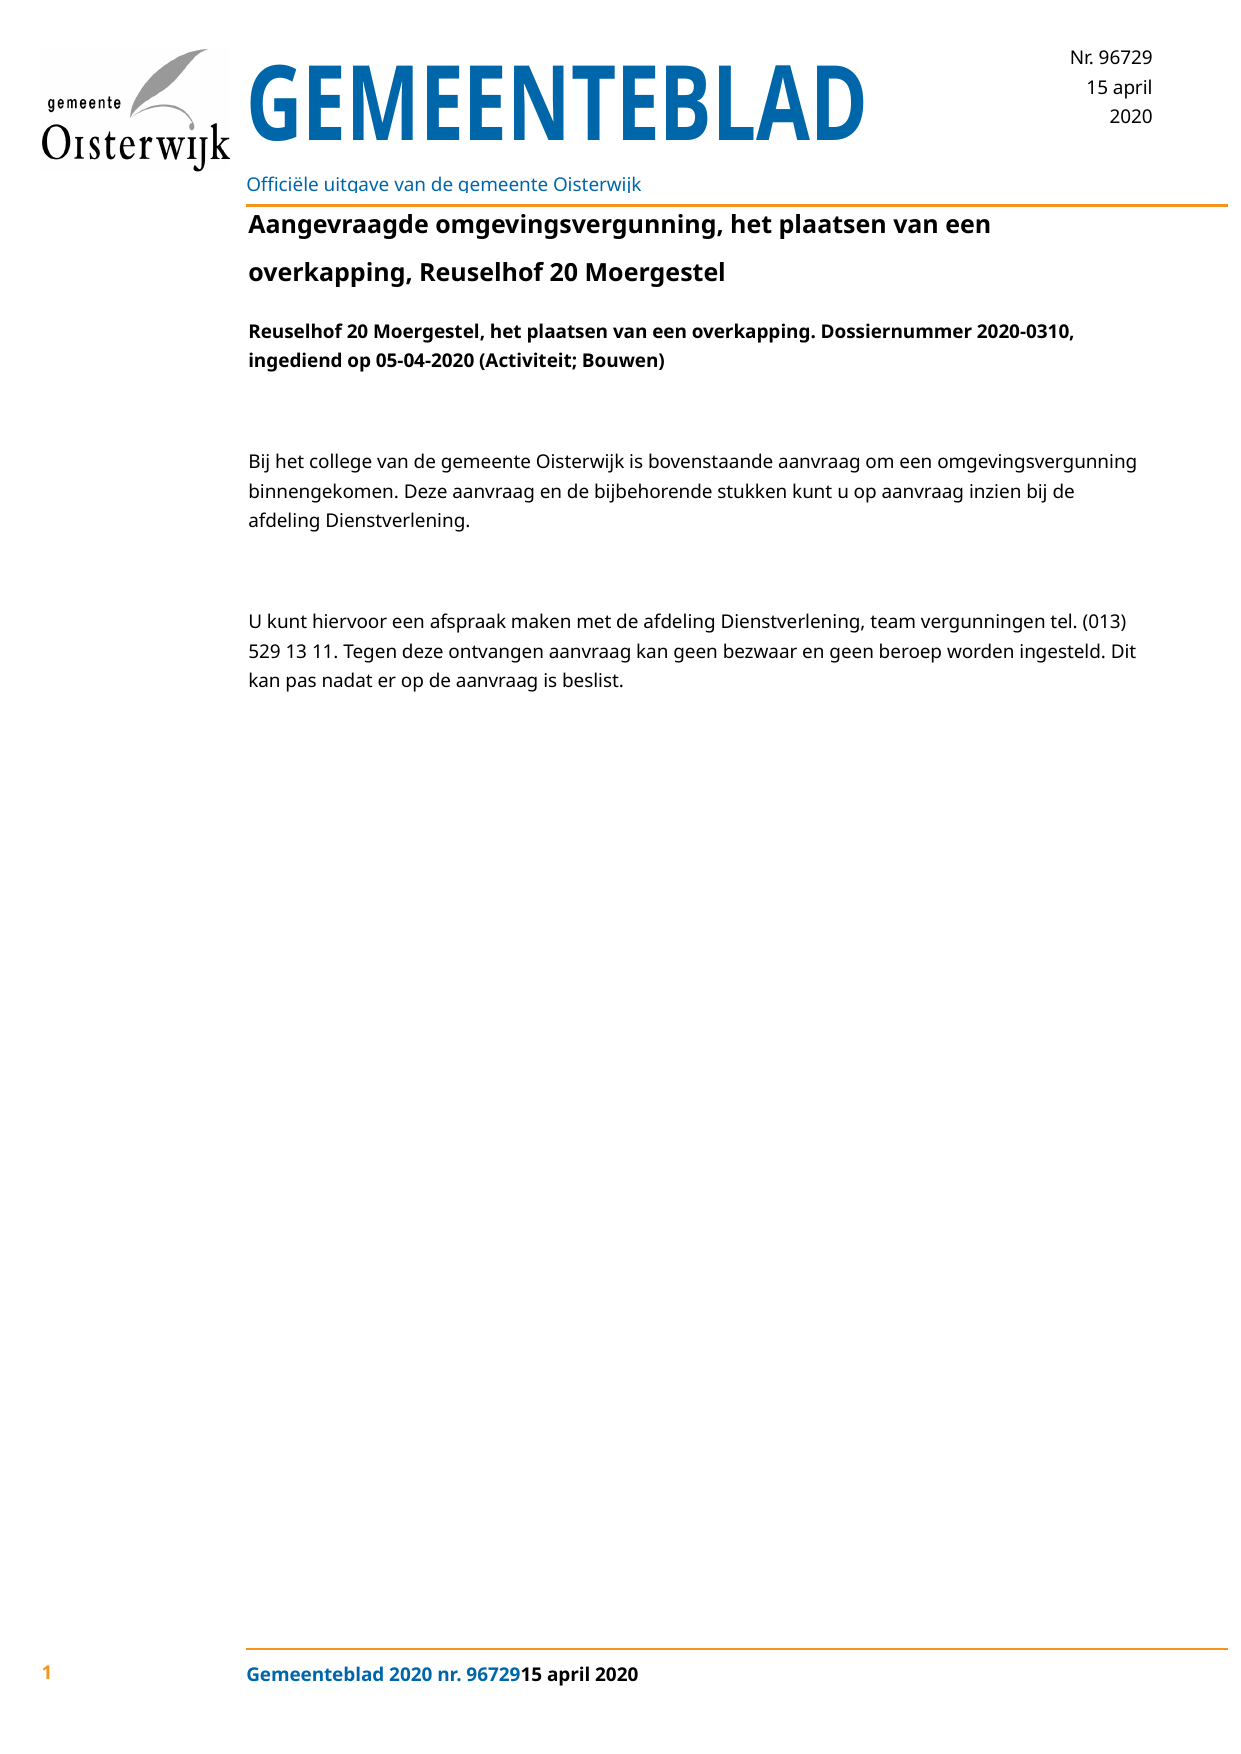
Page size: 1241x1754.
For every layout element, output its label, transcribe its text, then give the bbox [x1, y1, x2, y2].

text Reuselhof 20 Moergestel, het plaatsen van een overkapping. Dossiernummer 2020-0310, ingediend op 05-04-2020 (Activiteit; Bouwen) [248, 318, 1152, 373]
picture [41, 47, 231, 172]
text U kunt hiervoor een afspraak maken met de afdeling Dienstverlening, team vergunningen tel. (013) 529 13 11. Tegen deze ontvangen aanvraag kan geen bezwaar en geen beroep worden ingesteld. Dit kan pas nadat er op de aanvraag is beslist. [248, 608, 1152, 693]
text Bij het college van de gemeente Oisterwijk is bovenstaande aanvraag om een omgevingsvergunning binnengekomen. Deze aanvraag en de bijbehorende stukken kunt u op aanvraag inzien bij de afdeling Dienstverlening. [248, 448, 1152, 533]
text Aangevraagde omgevingsvergunning, het plaatsen van een overkapping, Reuselhof 20 Moergestel [248, 207, 1152, 288]
